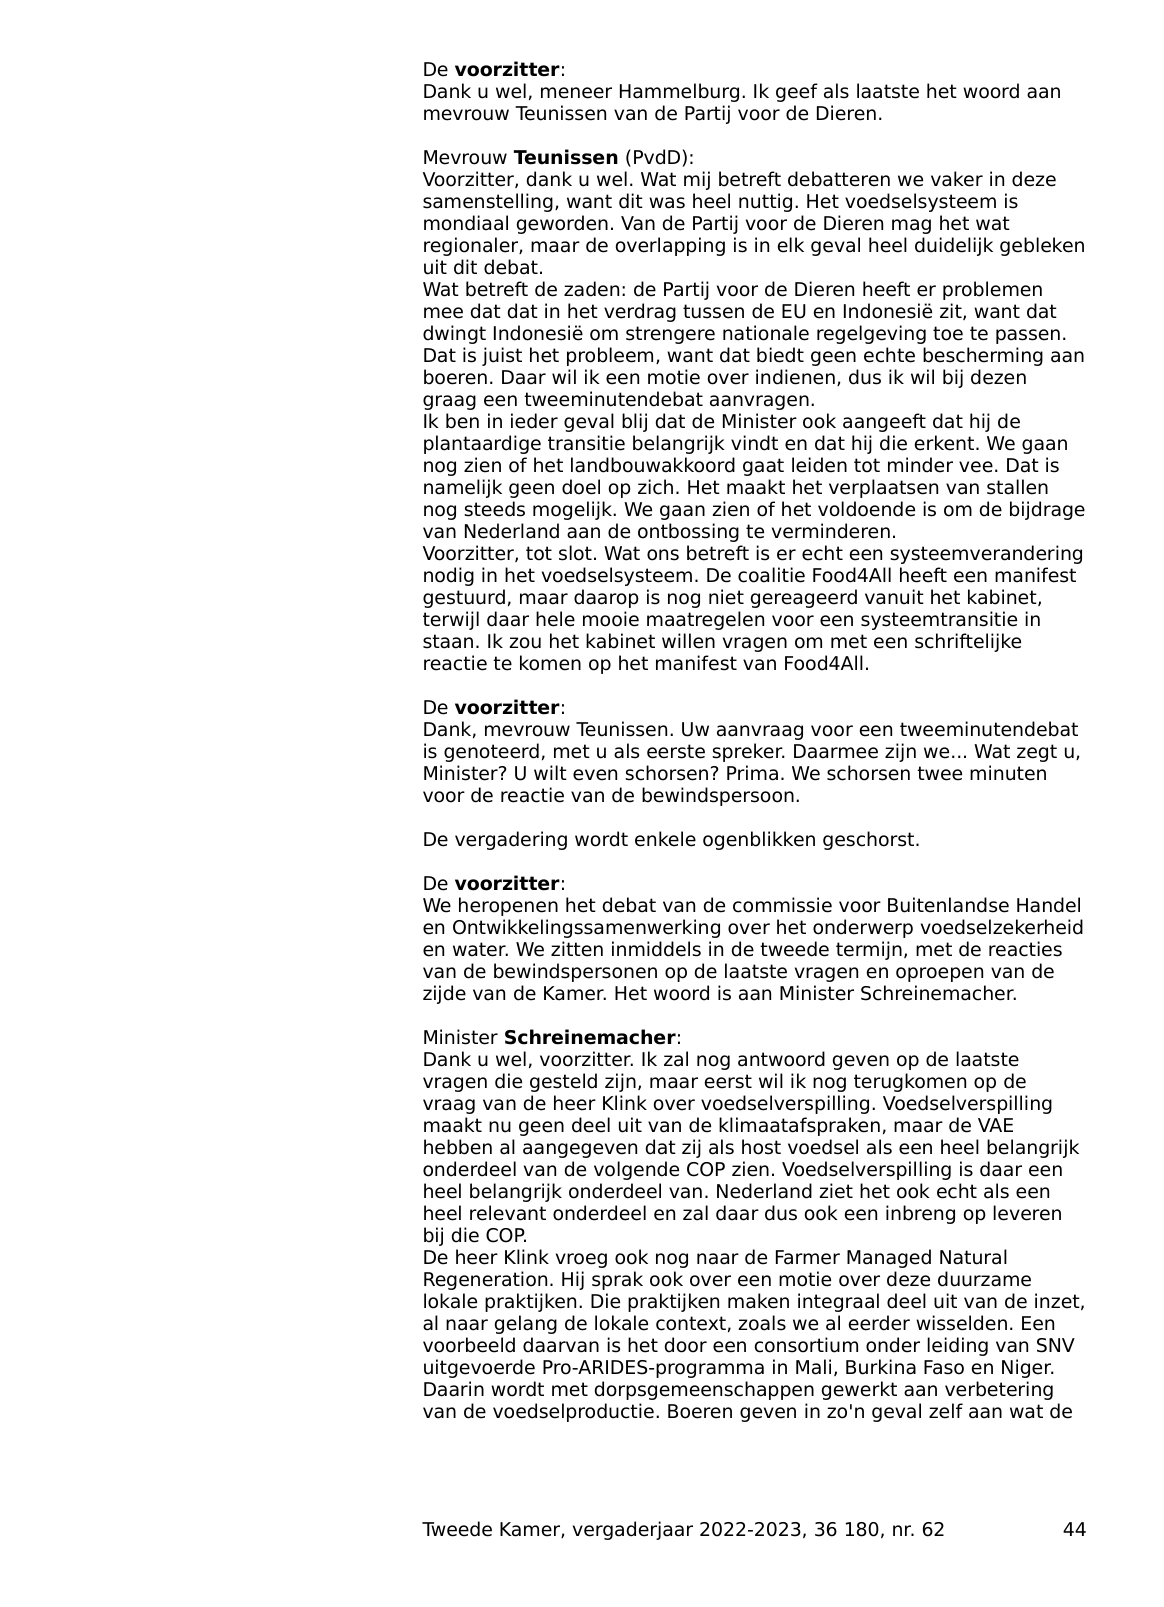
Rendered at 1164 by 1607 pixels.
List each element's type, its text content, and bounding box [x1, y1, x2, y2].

text De voorzitter: [422, 873, 1087, 895]
text Voorzitter, dank u wel. Wat mij betreft debatteren we vaker in deze samenstelling, want dit was heel nuttig. Het voedselsysteem is mondiaal geworden. Van de Partij voor de Dieren mag het wat regionaler, maar de overlapping is in elk geval heel duidelijk gebleken uit dit debat. [422, 169, 1087, 279]
text Dank u wel, voorzitter. Ik zal nog antwoord geven op de laatste vragen die gesteld zijn, maar eerst wil ik nog terugkomen op de vraag van de heer Klink over voedselverspilling. Voedselverspilling maakt nu geen deel uit van de klimaatafspraken, maar de VAE hebben al aangegeven dat zij als host voedsel als een heel belangrijk onderdeel van de volgende COP zien. Voedselverspilling is daar een heel belangrijk onderdeel van. Nederland ziet het ook echt als een heel relevant onderdeel en zal daar dus ook een inbreng op leveren bij die COP. [422, 1049, 1087, 1247]
text Mevrouw Teunissen (PvdD): [422, 147, 1087, 169]
text De voorzitter: [422, 59, 1087, 81]
text De vergadering wordt enkele ogenblikken geschorst. [422, 829, 1087, 851]
text De voorzitter: [422, 697, 1087, 719]
text Dank, mevrouw Teunissen. Uw aanvraag voor een tweeminutendebat is genoteerd, met u als eerste spreker. Daarmee zijn we... Wat zegt u, Minister? U wilt even schorsen? Prima. We schorsen twee minuten voor de reactie van de bewindspersoon. [422, 719, 1087, 807]
text We heropenen het debat van de commissie voor Buitenlandse Handel en Ontwikkelingssamenwerking over het onderwerp voedselzekerheid en water. We zitten inmiddels in de tweede termijn, met de reacties van de bewindspersonen op de laatste vragen en oproepen van de zijde van de Kamer. Het woord is aan Minister Schreinemacher. [422, 895, 1087, 1005]
text Ik ben in ieder geval blij dat de Minister ook aangeeft dat hij de plantaardige transitie belangrijk vindt en dat hij die erkent. We gaan nog zien of het landbouwakkoord gaat leiden tot minder vee. Dat is namelijk geen doel op zich. Het maakt het verplaatsen van stallen nog steeds mogelijk. We gaan zien of het voldoende is om de bijdrage van Nederland aan de ontbossing te verminderen. [422, 411, 1087, 543]
text De heer Klink vroeg ook nog naar de Farmer Managed Natural Regeneration. Hij sprak ook over een motie over deze duurzame lokale praktijken. Die praktijken maken integraal deel uit van de inzet, al naar gelang de lokale context, zoals we al eerder wisselden. Een voorbeeld daarvan is het door een consortium onder leiding van SNV uitgevoerde Pro-ARIDES-programma in Mali, Burkina Faso en Niger. Daarin wordt met dorpsgemeenschappen gewerkt aan verbetering van de voedselproductie. Boeren geven in zo'n geval zelf aan wat de [422, 1247, 1087, 1423]
text Voorzitter, tot slot. Wat ons betreft is er echt een systeemverandering nodig in het voedselsysteem. De coalitie Food4All heeft een manifest gestuurd, maar daarop is nog niet gereageerd vanuit het kabinet, terwijl daar hele mooie maatregelen voor een systeemtransitie in staan. Ik zou het kabinet willen vragen om met een schriftelijke reactie te komen op het manifest van Food4All. [422, 543, 1087, 675]
text Dank u wel, meneer Hammelburg. Ik geef als laatste het woord aan mevrouw Teunissen van de Partij voor de Dieren. [422, 81, 1087, 125]
text Minister Schreinemacher: [422, 1027, 1087, 1049]
text Wat betreft de zaden: de Partij voor de Dieren heeft er problemen mee dat dat in het verdrag tussen de EU en Indonesië zit, want dat dwingt Indonesië om strengere nationale regelgeving toe te passen. Dat is juist het probleem, want dat biedt geen echte bescherming aan boeren. Daar wil ik een motie over indienen, dus ik wil bij dezen graag een tweeminutendebat aanvragen. [422, 279, 1087, 411]
